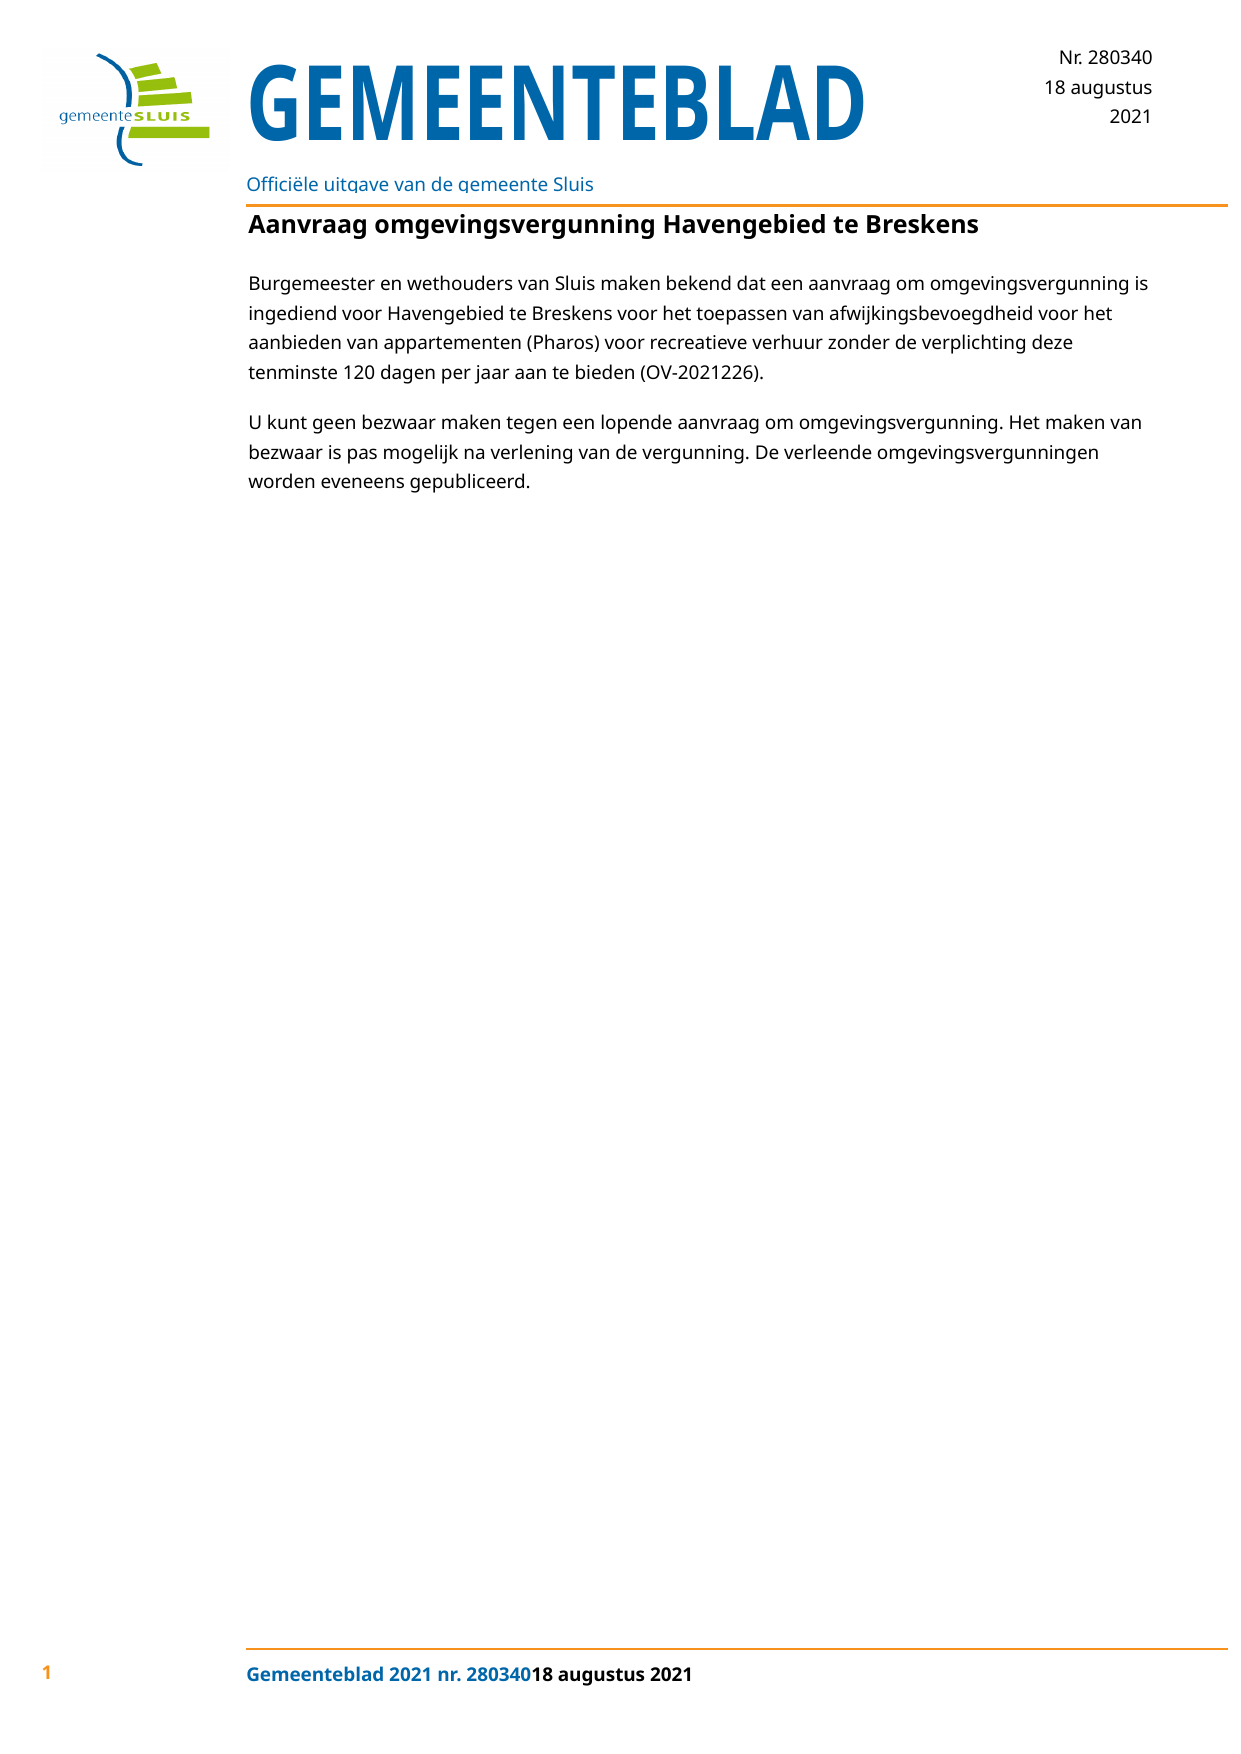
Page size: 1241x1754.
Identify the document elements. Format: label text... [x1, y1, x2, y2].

picture [41, 47, 231, 172]
text Aanvraag omgevingsvergunning Havengebied te Breskens [248, 207, 1152, 241]
text Burgemeester en wethouders van Sluis maken bekend dat een aanvraag om omgevingsvergunning is ingediend voor Havengebied te Breskens voor het toepassen van afwijkingsbevoegdheid voor het aanbieden van appartementen (Pharos) voor recreatieve verhuur zonder de verplichting deze tenminste 120 dagen per jaar aan te bieden (OV-2021226). [248, 270, 1152, 385]
text U kunt geen bezwaar maken tegen een lopende aanvraag om omgevingsvergunning. Het maken van bezwaar is pas mogelijk na verlening van de vergunning. De verleende omgevingsvergunningen worden eveneens gepubliceerd. [248, 409, 1152, 494]
